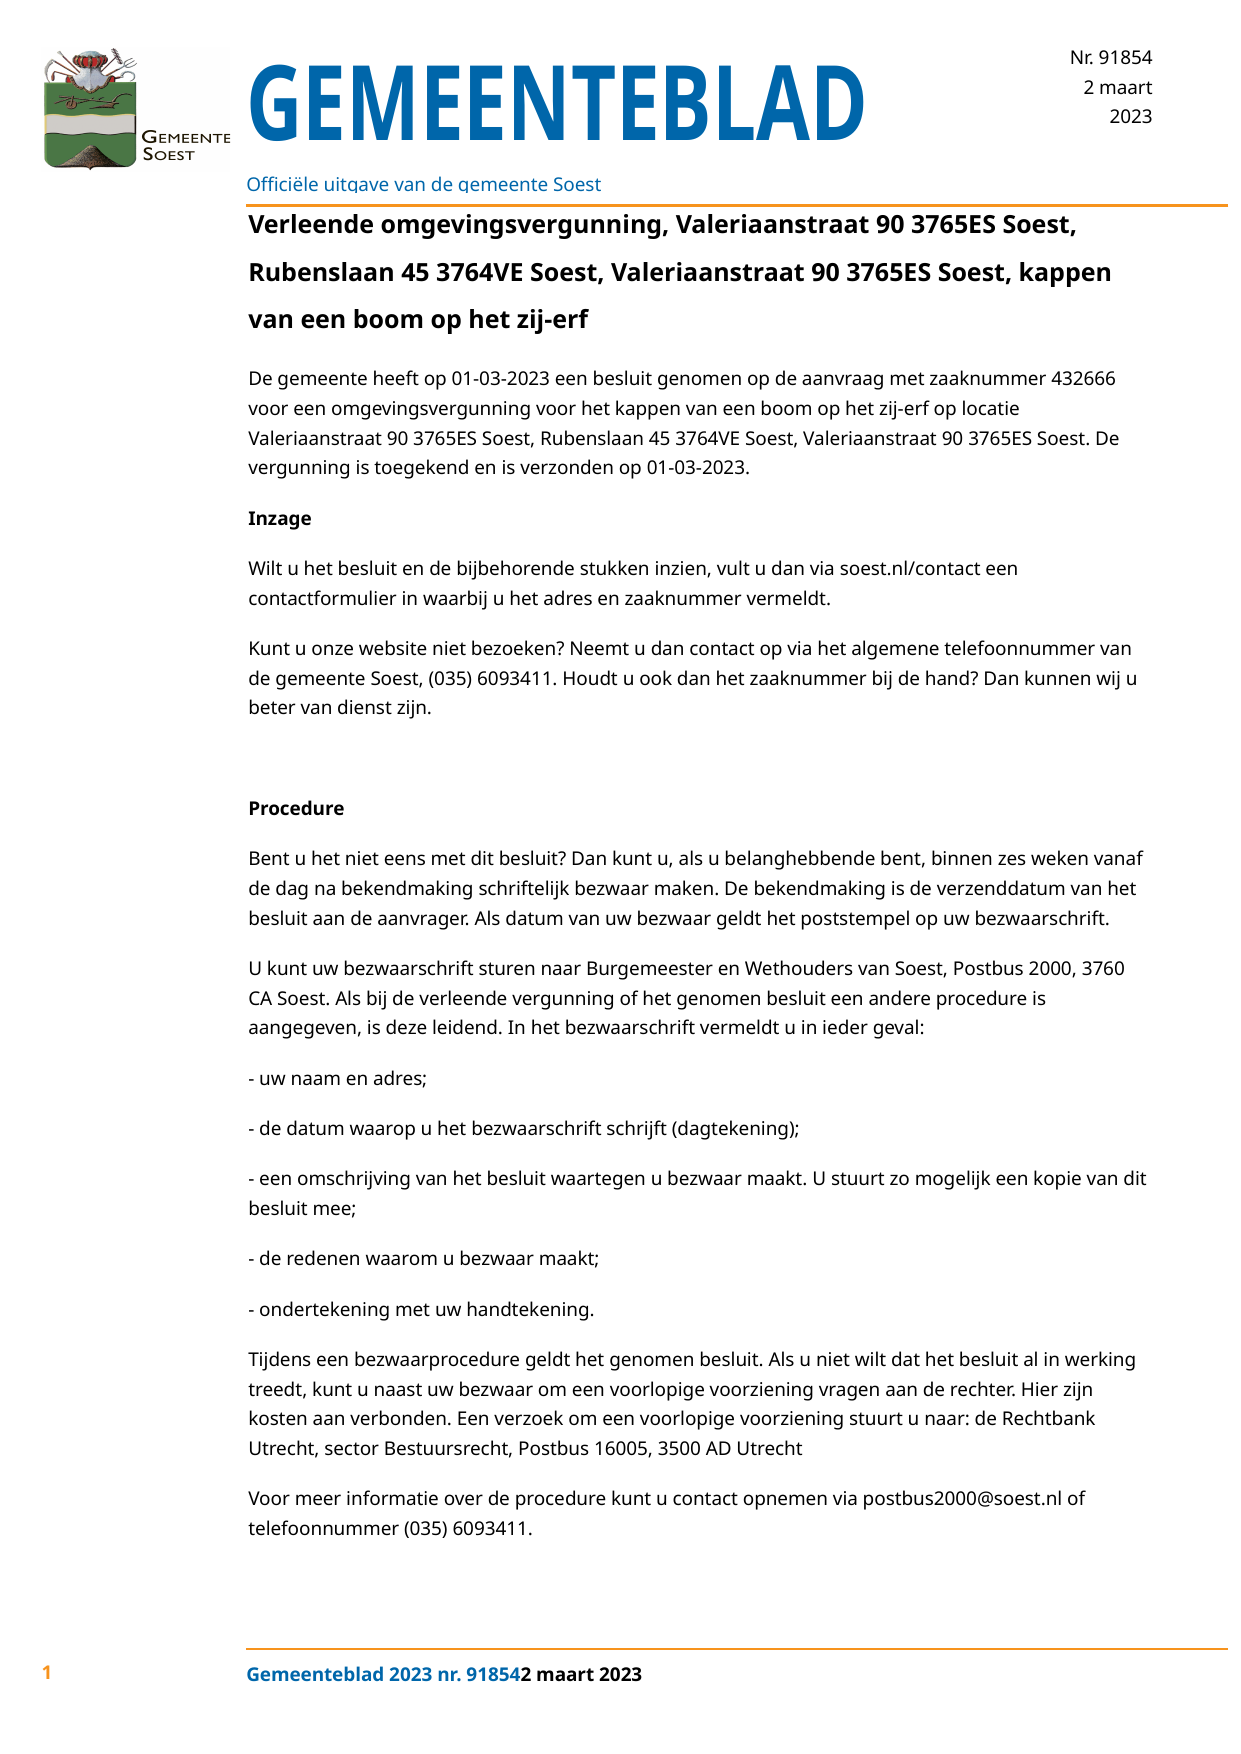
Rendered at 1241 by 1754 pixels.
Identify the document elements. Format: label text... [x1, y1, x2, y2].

text Kunt u onze website niet bezoeken? Neemt u dan contact op via het algemene telefoonnummer van de gemeente Soest, (035) 6093411. Houdt u ook dan het zaaknummer bij de hand? Dan kunnen wij u beter van dienst zijn. [248, 635, 1152, 720]
text Procedure [248, 795, 1152, 821]
text Inzage [248, 505, 1152, 530]
text - ondertekening met uw handtekening. [248, 1296, 1152, 1322]
text Tijdens een bezwaarprocedure geldt het genomen besluit. Als u niet wilt dat het besluit al in werking treedt, kunt u naast uw bezwaar om een voorlopige voorziening vragen aan de rechter. Hier zijn kosten aan verbonden. Een verzoek om een voorlopige voorziening stuurt u naar: de Rechtbank Utrecht, sector Bestuursrecht, Postbus 16005, 3500 AD Utrecht [248, 1346, 1152, 1461]
text Wilt u het besluit en de bijbehorende stukken inzien, vult u dan via soest.nl/contact een contactformulier in waarbij u het adres en zaaknummer vermeldt. [248, 555, 1152, 610]
text - een omschrijving van het besluit waartegen u bezwaar maakt. U stuurt zo mogelijk een kopie van dit besluit mee; [248, 1166, 1152, 1221]
text Voor meer informatie over de procedure kunt u contact opnemen via postbus2000@soest.nl of telefoonnummer (035) 6093411. [248, 1486, 1152, 1541]
text Verleende omgevingsvergunning, Valeriaanstraat 90 3765ES Soest, Rubenslaan 45 3764VE Soest, Valeriaanstraat 90 3765ES Soest, kappen van een boom op het zij-erf [248, 207, 1152, 336]
text - uw naam en adres; [248, 1065, 1152, 1090]
text - de redenen waarom u bezwaar maakt; [248, 1246, 1152, 1271]
text U kunt uw bezwaarschrift sturen naar Burgemeester en Wethouders van Soest, Postbus 2000, 3760 CA Soest. Als bij de verleende vergunning of het genomen besluit een andere procedure is aangegeven, is deze leidend. In het bezwaarschrift vermeldt u in ieder geval: [248, 955, 1152, 1040]
text Bent u het niet eens met dit besluit? Dan kunt u, als u belanghebbende bent, binnen zes weken vanaf de dag na bekendmaking schriftelijk bezwaar maken. De bekendmaking is de verzenddatum van het besluit aan de aanvrager. Als datum van uw bezwaar geldt het poststempel op uw bezwaarschrift. [248, 846, 1152, 930]
picture [41, 47, 231, 172]
text De gemeente heeft op 01-03-2023 een besluit genomen op de aanvraag met zaaknummer 432666 voor een omgevingsvergunning voor het kappen van een boom op het zij-erf op locatie Valeriaanstraat 90 3765ES Soest, Rubenslaan 45 3764VE Soest, Valeriaanstraat 90 3765ES Soest. De vergunning is toegekend en is verzonden op 01-03-2023. [248, 366, 1152, 480]
text - de datum waarop u het bezwaarschrift schrijft (dagtekening); [248, 1115, 1152, 1141]
